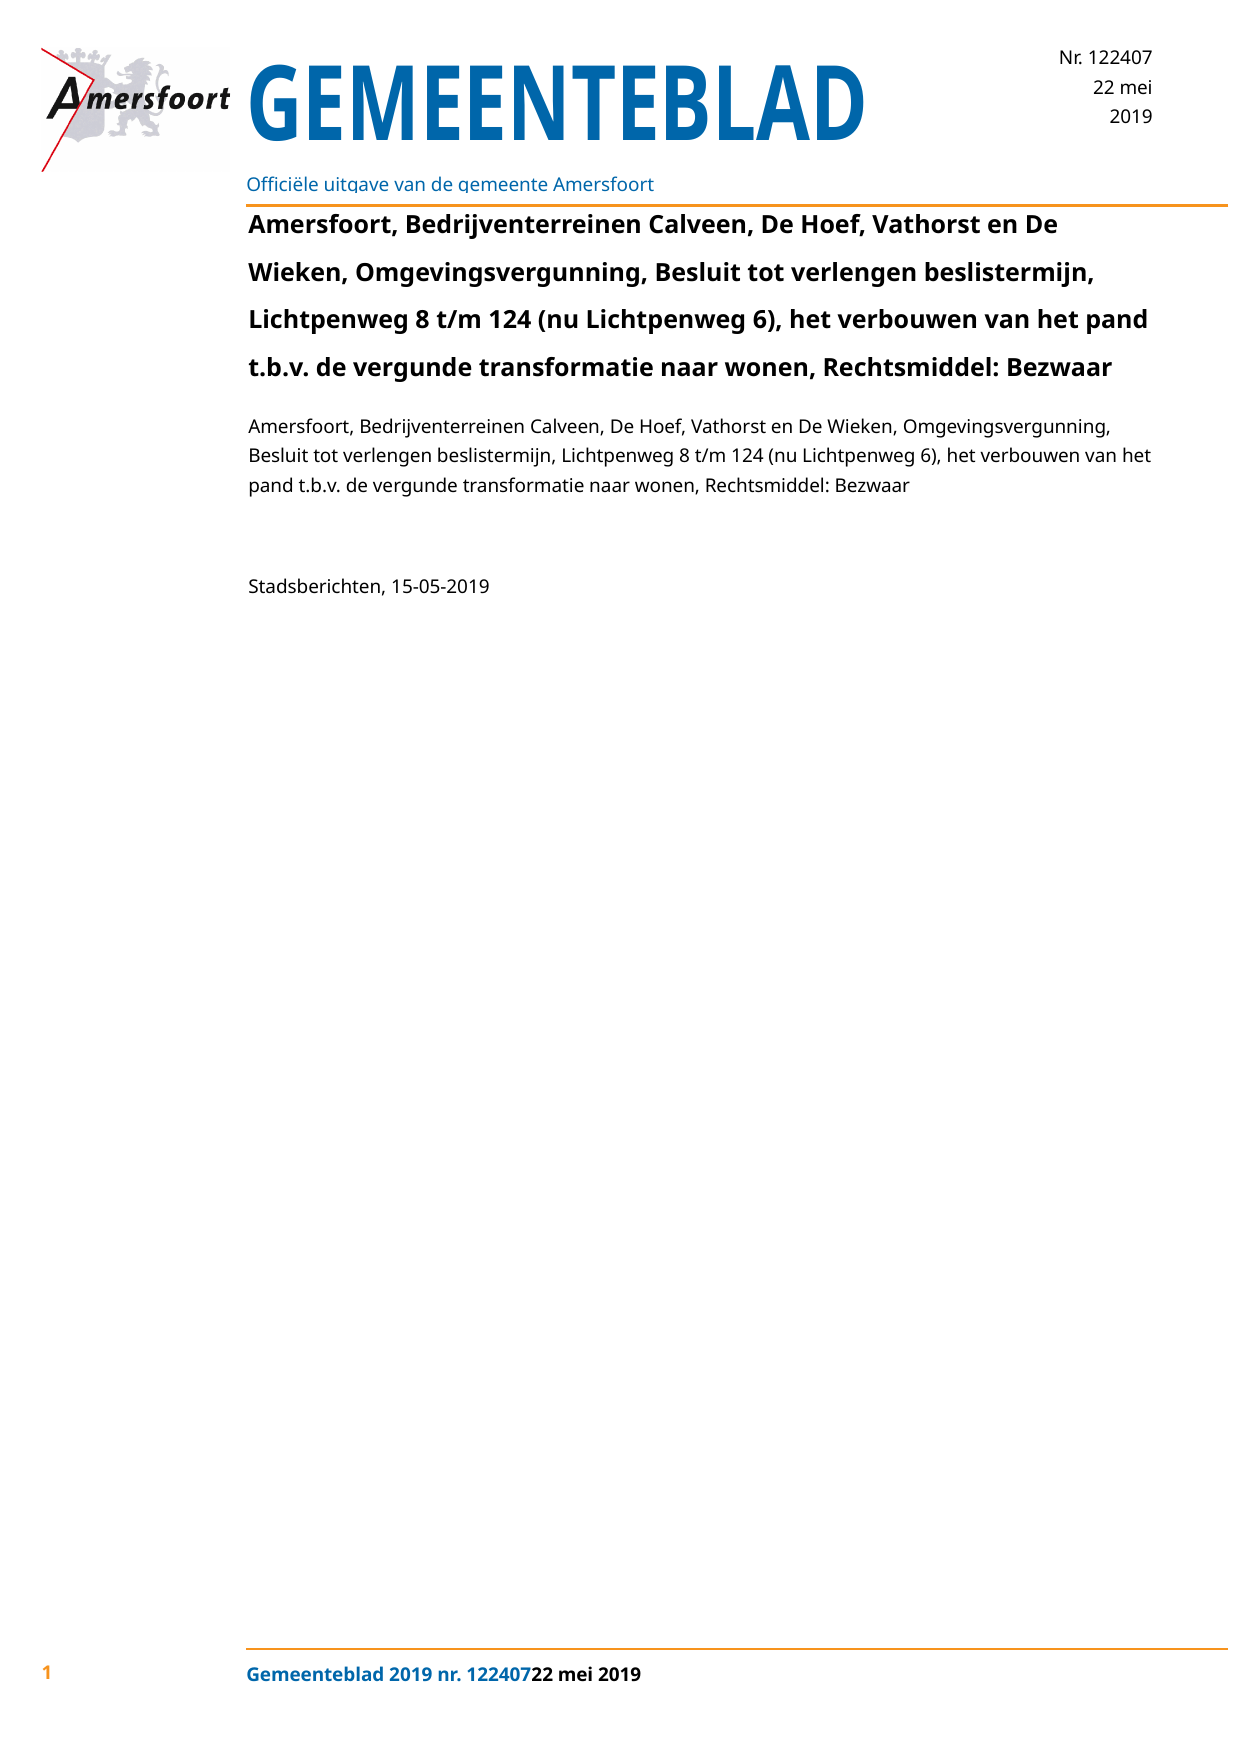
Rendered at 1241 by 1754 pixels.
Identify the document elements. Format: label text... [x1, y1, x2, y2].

text Stadsberichten, 15-05-2019 [248, 573, 1152, 599]
text Amersfoort, Bedrijventerreinen Calveen, De Hoef, Vathorst en De Wieken, Omgevingsvergunning, Besluit tot verlengen beslistermijn, Lichtpenweg 8 t/m 124 (nu Lichtpenweg 6), het verbouwen van het pand t.b.v. de vergunde transformatie naar wonen, Rechtsmiddel: Bezwaar [248, 413, 1152, 498]
picture [41, 47, 231, 172]
text Amersfoort, Bedrijventerreinen Calveen, De Hoef, Vathorst en De Wieken, Omgevingsvergunning, Besluit tot verlengen beslistermijn, Lichtpenweg 8 t/m 124 (nu Lichtpenweg 6), het verbouwen van het pand t.b.v. de vergunde transformatie naar wonen, Rechtsmiddel: Bezwaar [248, 207, 1152, 384]
